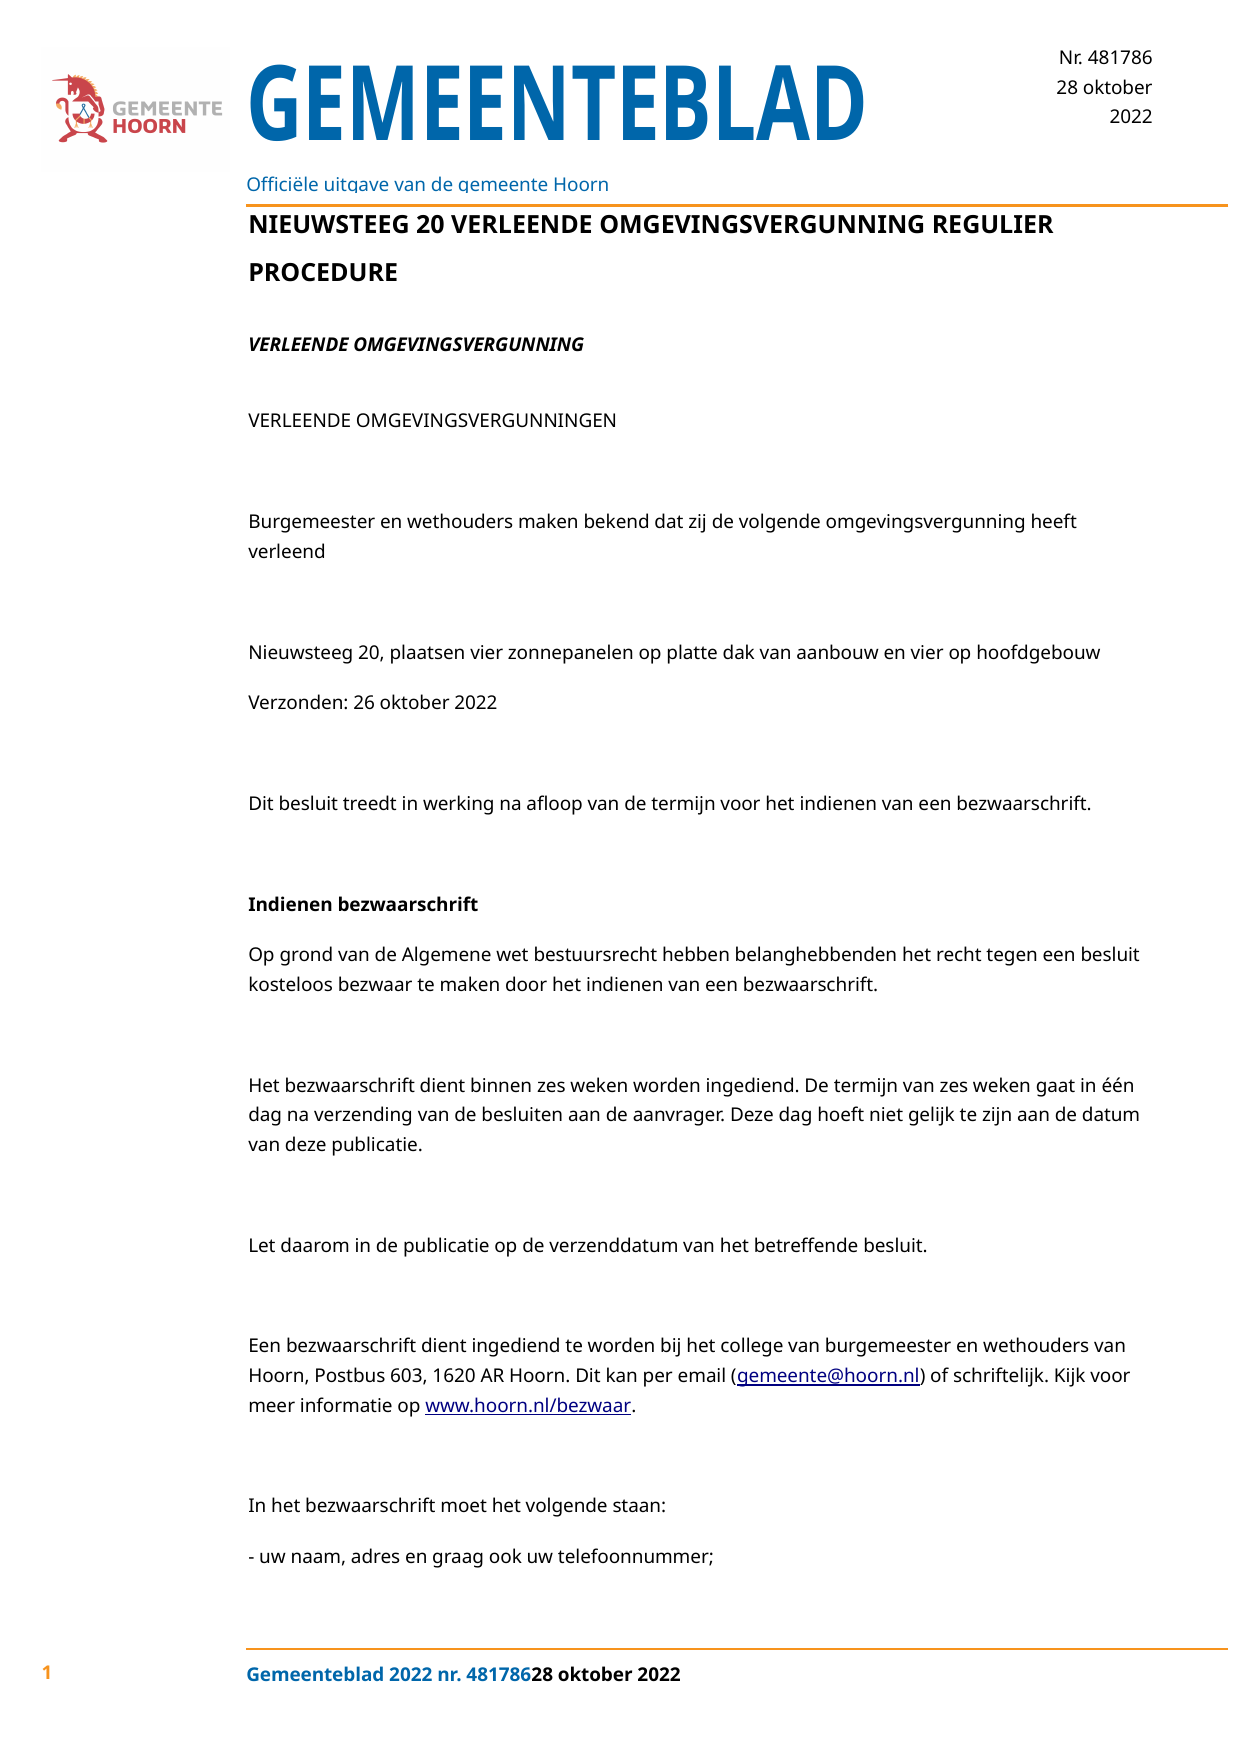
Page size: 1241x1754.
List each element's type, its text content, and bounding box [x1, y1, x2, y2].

text Het bezwaarschrift dient binnen zes weken worden ingediend. De termijn van zes weken gaat in één dag na verzending van de besluiten aan de aanvrager. Deze dag hoeft niet gelijk te zijn aan de datum van deze publicatie. [248, 1072, 1152, 1157]
text Indienen bezwaarschrift [248, 891, 1152, 917]
text Nieuwsteeg 20, plaatsen vier zonnepanelen op platte dak van aanbouw en vier op hoofdgebouw [248, 639, 1152, 664]
text VERLEENDE OMGEVINGSVERGUNNINGEN [248, 408, 1152, 433]
text Een bezwaarschrift dient ingediend te worden bij het college van burgemeester en wethouders van Hoorn, Postbus 603, 1620 AR Hoorn. Dit kan per email (gemeente@hoorn.nl) of schriftelijk. Kijk voor meer informatie op www.hoorn.nl/bezwaar. [248, 1333, 1152, 1417]
text VERLEENDE OMGEVINGSVERGUNNING [248, 331, 1152, 357]
text Let daarom in de publicatie op de verzenddatum van het betreffende besluit. [248, 1232, 1152, 1257]
text In het bezwaarschrift moet het volgende staan: [248, 1493, 1152, 1518]
text Op grond van de Algemene wet bestuursrecht hebben belanghebbenden het recht tegen een besluit kosteloos bezwaar te maken door het indienen van een bezwaarschrift. [248, 941, 1152, 997]
text - uw naam, adres en graag ook uw telefoonnummer; [248, 1543, 1152, 1569]
text Burgemeester en wethouders maken bekend dat zij de volgende omgevingsvergunning heeft verleend [248, 508, 1152, 564]
picture [41, 47, 231, 172]
text Dit besluit treedt in werking na afloop van de termijn voor het indienen van een bezwaarschrift. [248, 790, 1152, 816]
text NIEUWSTEEG 20 VERLEENDE OMGEVINGSVERGUNNING REGULIER PROCEDURE [248, 207, 1152, 288]
text Verzonden: 26 oktober 2022 [248, 689, 1152, 715]
